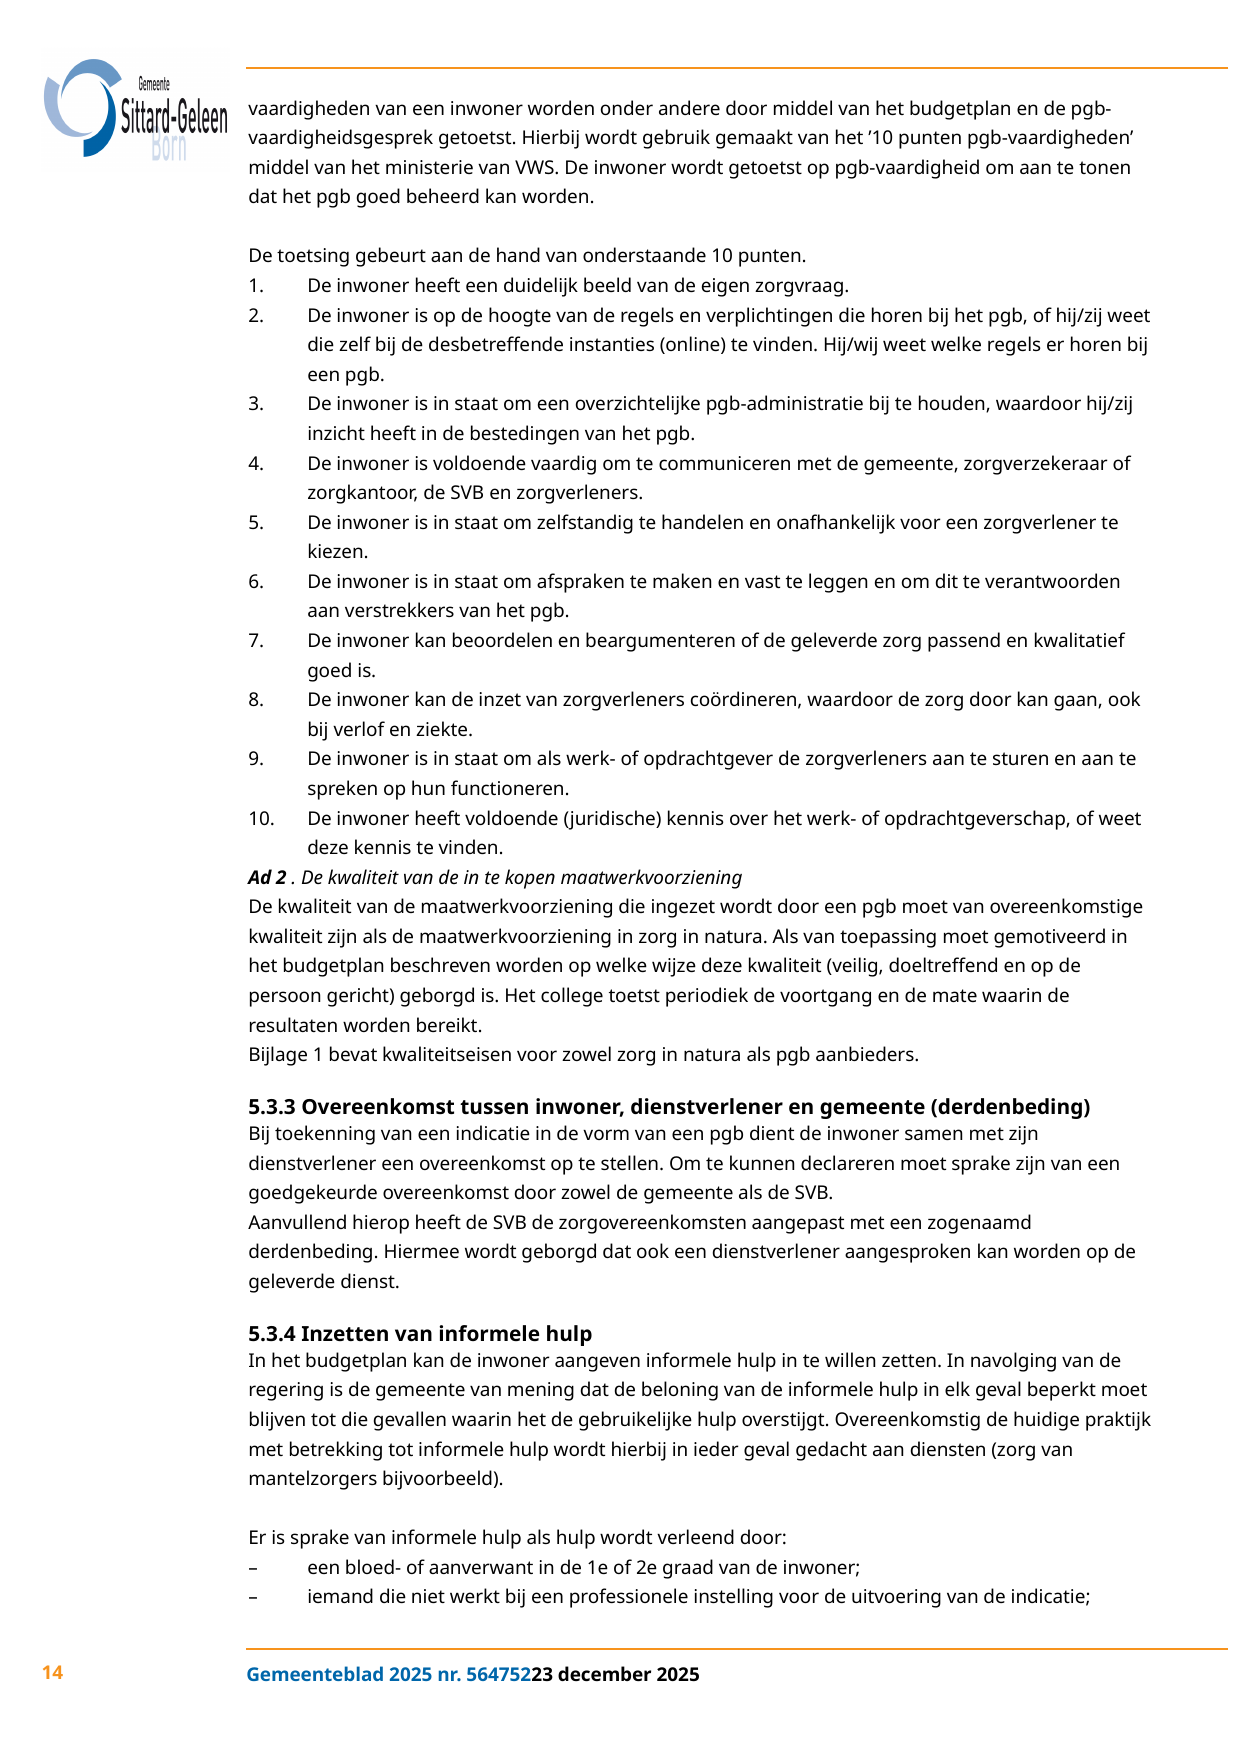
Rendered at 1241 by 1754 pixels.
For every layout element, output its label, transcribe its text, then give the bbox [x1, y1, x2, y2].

text De toetsing gebeurt aan de hand van onderstaande 10 punten. [248, 243, 1152, 268]
list De inwoner heeft voldoende (juridische) kennis over het werk- of opdrachtgeverschap, of weet deze kennis te vinden. [248, 805, 1152, 860]
list De inwoner is in staat om afspraken te maken en vast te leggen en om dit te verantwoorden aan verstrekkers van het pgb. [248, 568, 1152, 623]
text De kwaliteit van de maatwerkvoorziening die ingezet wordt door een pgb moet van overeenkomstige kwaliteit zijn als de maatwerkvoorziening in zorg in natura. Als van toepassing moet gemotiveerd in het budgetplan beschreven worden op welke wijze deze kwaliteit (veilig, doeltreffend en op de persoon gericht) geborgd is. Het college toetst periodiek de voortgang en de mate waarin de resultaten worden bereikt. [248, 893, 1152, 1038]
list De inwoner is voldoende vaardig om te communiceren met de gemeente, zorgverzekeraar of zorgkantoor, de SVB en zorgverleners. [248, 450, 1152, 505]
list De inwoner is in staat om als werk- of opdrachtgever de zorgverleners aan te sturen en aan te spreken op hun functioneren. [248, 746, 1152, 801]
text Bij toekenning van een indicatie in de vorm van een pgb dient de inwoner samen met zijn dienstverlener een overeenkomst op te stellen. Om te kunnen declareren moet sprake zijn van een goedgekeurde overeenkomst door zowel de gemeente als de SVB. [248, 1120, 1152, 1205]
list De inwoner kan de inzet van zorgverleners coördineren, waardoor de zorg door kan gaan, ook bij verlof en ziekte. [248, 686, 1152, 742]
text 5.3.3 Overeenkomst tussen inwoner, dienstverlener en gemeente (derdenbeding) [248, 1092, 1152, 1120]
list De inwoner heeft een duidelijk beeld van de eigen zorgvraag. [248, 272, 1152, 298]
text vaardigheden van een inwoner worden onder andere door middel van het budgetplan en de pgb-vaardigheidsgesprek getoetst. Hierbij wordt gebruik gemaakt van het ’10 punten pgb-vaardigheden’ middel van het ministerie van VWS. De inwoner wordt getoetst op pgb-vaardigheid om aan te tonen dat het pgb goed beheerd kan worden. [248, 95, 1152, 209]
list De inwoner kan beoordelen en beargumenteren of de geleverde zorg passend en kwalitatief goed is. [248, 627, 1152, 683]
picture [41, 47, 231, 172]
text Aanvullend hierop heeft de SVB de zorgovereenkomsten aangepast met een zogenaamd derdenbeding. Hiermee wordt geborgd dat ook een dienstverlener aangesproken kan worden op de geleverde dienst. [248, 1209, 1152, 1294]
text Er is sprake van informele hulp als hulp wordt verleend door: [248, 1524, 1152, 1550]
list iemand die niet werkt bij een professionele instelling voor de uitvoering van de indicatie; [248, 1584, 1152, 1609]
list De inwoner is in staat om zelfstandig te handelen en onafhankelijk voor een zorgverlener te kiezen. [248, 509, 1152, 564]
list een bloed- of aanverwant in de 1e of 2e graad van de inwoner; [248, 1554, 1152, 1580]
list De inwoner is in staat om een overzichtelijke pgb-administratie bij te houden, waardoor hij/zij inzicht heeft in de bestedingen van het pgb. [248, 391, 1152, 446]
list De inwoner is op de hoogte van de regels en verplichtingen die horen bij het pgb, of hij/zij weet die zelf bij de desbetreffende instanties (online) te vinden. Hij/wij weet welke regels er horen bij een pgb. [248, 302, 1152, 387]
text Ad 2 . De kwaliteit van de in te kopen maatwerkvoorziening [248, 864, 1152, 890]
text 5.3.4 Inzetten van informele hulp [248, 1319, 1152, 1347]
text Bijlage 1 bevat kwaliteitseisen voor zowel zorg in natura als pgb aanbieders. [248, 1041, 1152, 1067]
text In het budgetplan kan de inwoner aangeven informele hulp in te willen zetten. In navolging van de regering is de gemeente van mening dat de beloning van de informele hulp in elk geval beperkt moet blijven tot die gevallen waarin het de gebruikelijke hulp overstijgt. Overeenkomstig de huidige praktijk met betrekking tot informele hulp wordt hierbij in ieder geval gedacht aan diensten (zorg van mantelzorgers bijvoorbeeld). [248, 1347, 1152, 1491]
